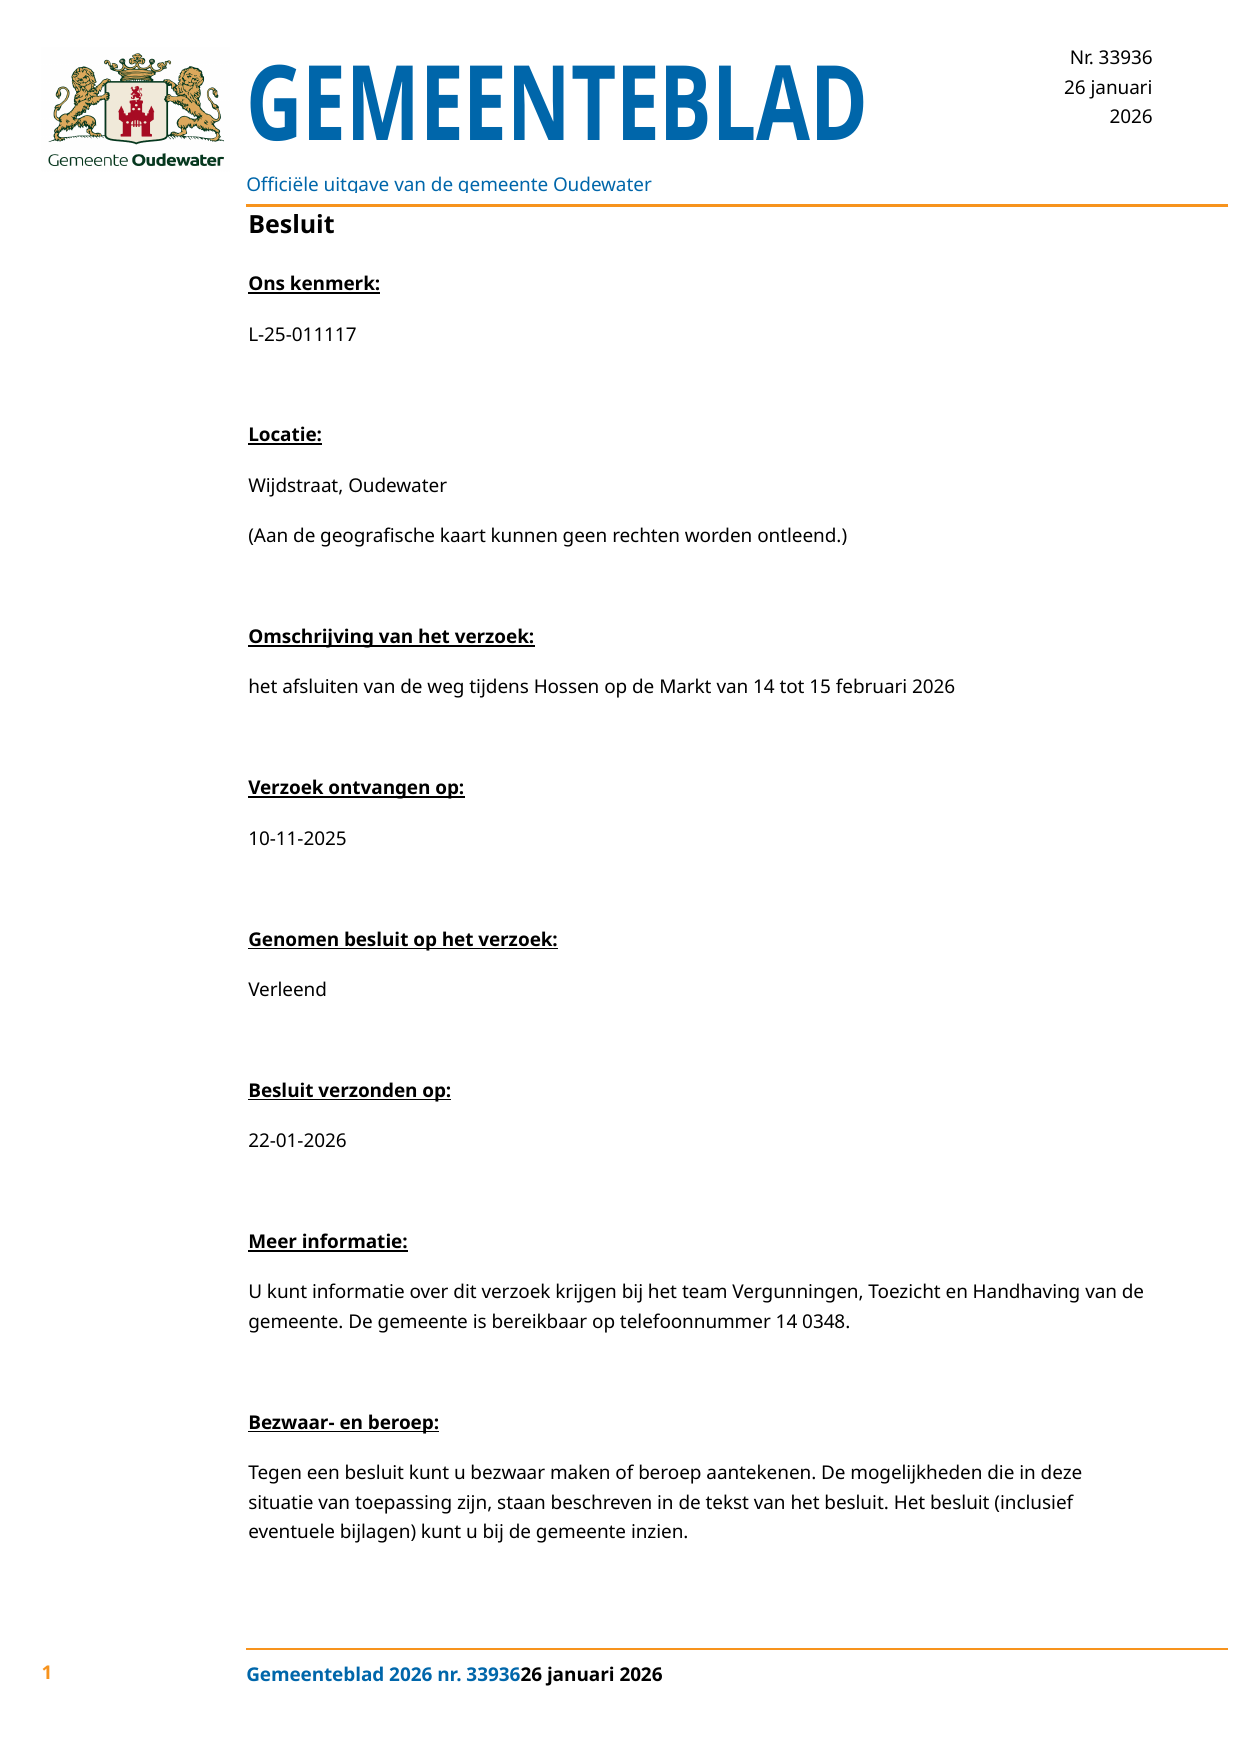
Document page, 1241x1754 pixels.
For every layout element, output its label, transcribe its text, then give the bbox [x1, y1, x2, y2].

text Besluit [248, 207, 1152, 241]
text Wijdstraat, Oudewater [248, 472, 1152, 498]
picture [41, 47, 231, 172]
text Bezwaar- en beroep: [248, 1409, 1152, 1435]
text 10-11-2025 [248, 825, 1152, 851]
text Verzoek ontvangen op: [248, 774, 1152, 800]
text Tegen een besluit kunt u bezwaar maken of beroep aantekenen. De mogelijkheden die in deze situatie van toepassing zijn, staan beschreven in de tekst van het besluit. Het besluit (inclusief eventuele bijlagen) kunt u bij de gemeente inzien. [248, 1459, 1152, 1544]
text U kunt informatie over dit verzoek krijgen bij het team Vergunningen, Toezicht en Handhaving van de gemeente. De gemeente is bereikbaar op telefoonnummer 14 0348. [248, 1279, 1152, 1334]
text 22-01-2026 [248, 1127, 1152, 1153]
text L-25-011117 [248, 321, 1152, 346]
text Verleend [248, 976, 1152, 1002]
text Omschrijving van het verzoek: [248, 623, 1152, 649]
text (Aan de geografische kaart kunnen geen rechten worden ontleend.) [248, 522, 1152, 548]
text Genomen besluit op het verzoek: [248, 926, 1152, 951]
text Ons kenmerk: [248, 270, 1152, 296]
text het afsluiten van de weg tijdens Hossen op de Markt van 14 tot 15 februari 2026 [248, 674, 1152, 699]
text Besluit verzonden op: [248, 1077, 1152, 1103]
text Meer informatie: [248, 1228, 1152, 1254]
text Locatie: [248, 422, 1152, 447]
